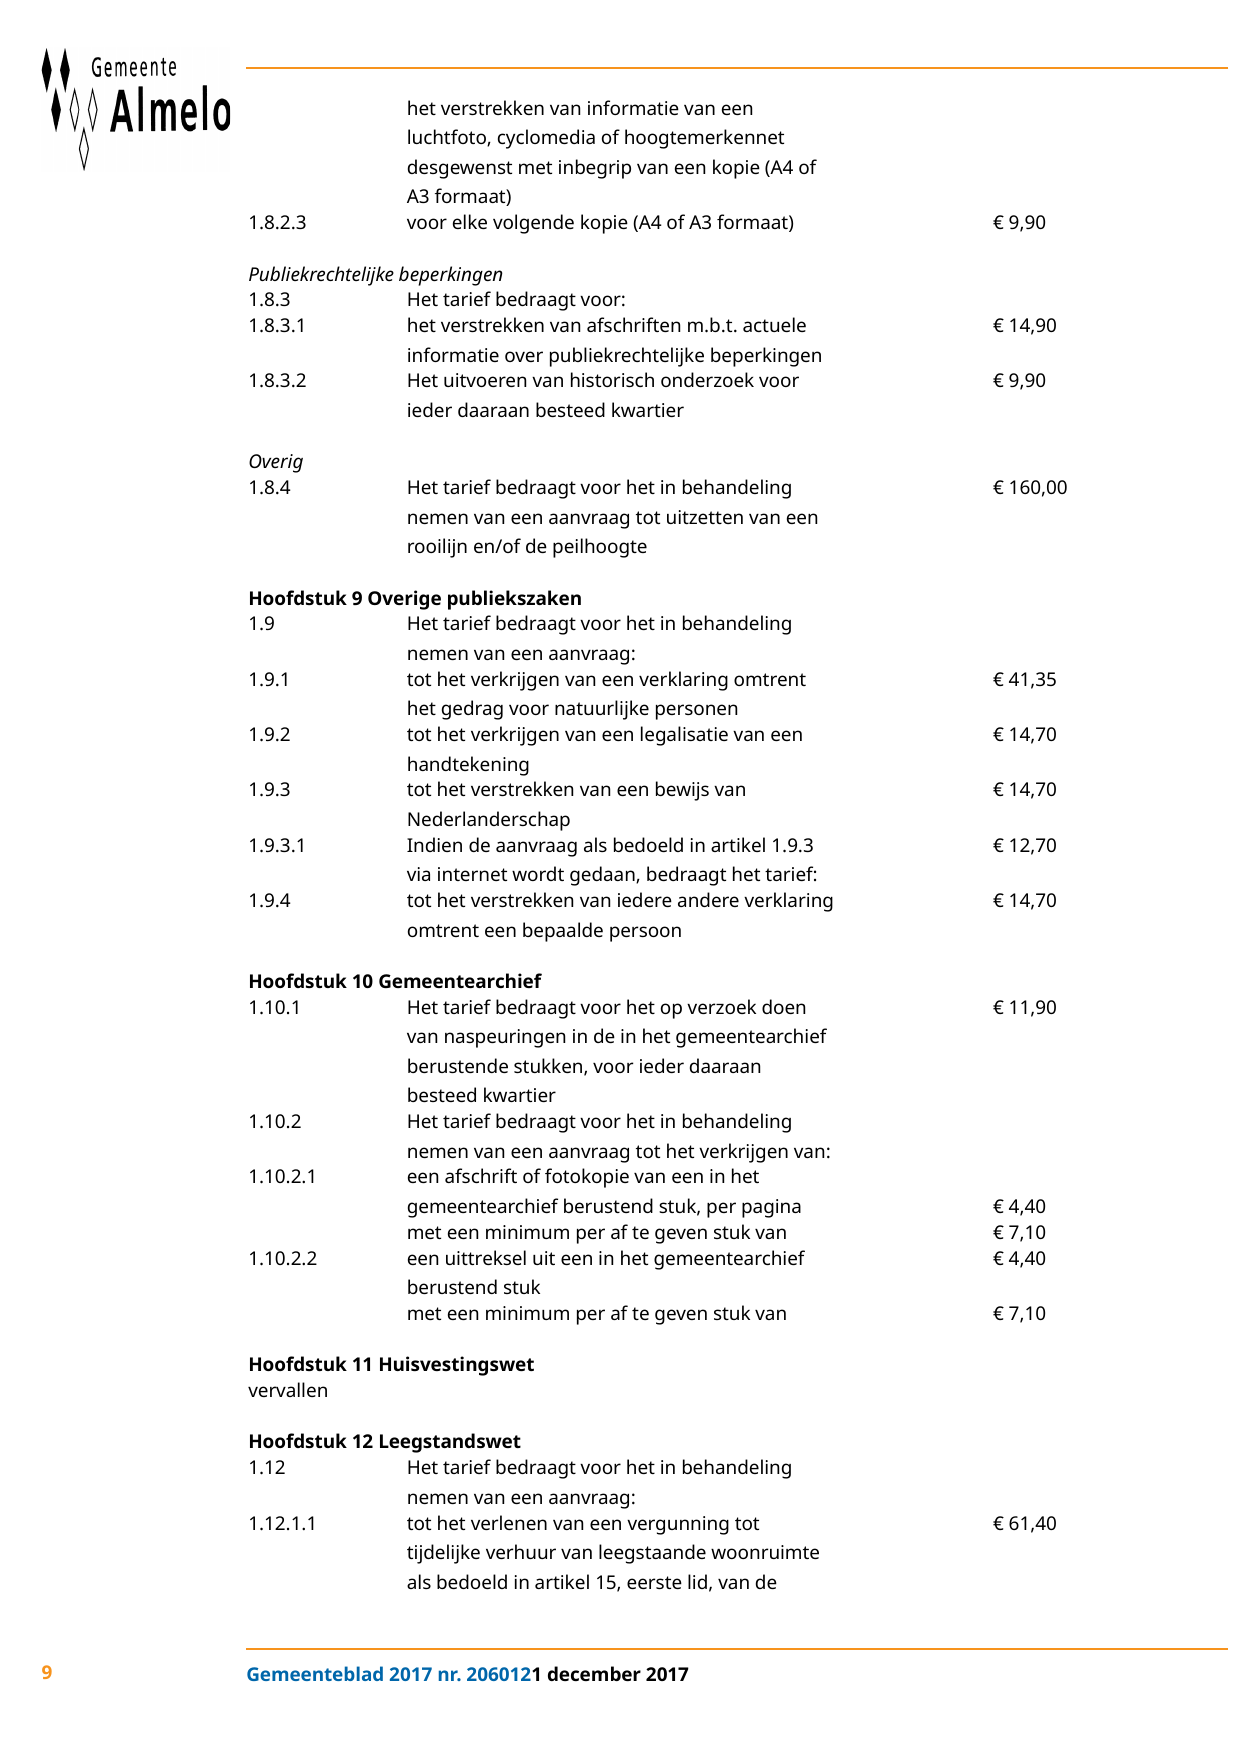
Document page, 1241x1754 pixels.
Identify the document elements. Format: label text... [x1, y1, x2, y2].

table_cell [834, 474, 993, 559]
table_cell 1.10.2.1 [248, 1164, 407, 1219]
table_cell 1.9.2 [248, 721, 407, 777]
table_cell tot het verkrijgen van een legalisatie van een handtekening [407, 721, 834, 777]
table_cell [834, 1429, 993, 1454]
table_cell € 7,10 [993, 1219, 1152, 1245]
table_cell tot het verstrekken van iedere andere verklaring omtrent een bepaalde persoon [407, 887, 834, 942]
table_cell Het tarief bedraagt voor het in behandeling nemen van een aanvraag: [407, 611, 834, 666]
table_cell [993, 1352, 1152, 1377]
table_cell Het tarief bedraagt voor het in behandeling nemen van een aanvraag tot uitzetten van een rooilijn en/of de peilhoogte [407, 474, 834, 559]
table_cell [993, 943, 1152, 968]
table_cell [993, 611, 1152, 666]
table_cell [993, 1403, 1152, 1429]
table_cell [993, 286, 1152, 312]
table_cell [834, 1219, 993, 1245]
table_cell € 14,70 [993, 721, 1152, 777]
table_cell [834, 1455, 993, 1510]
table_cell 1.8.2.3 [248, 209, 407, 235]
table_cell [834, 611, 993, 666]
table_cell [993, 95, 1152, 209]
table_cell [834, 209, 993, 235]
table_cell een uittreksel uit een in het gemeentearchief berustend stuk [407, 1245, 834, 1300]
table_cell [407, 559, 834, 585]
table_cell [248, 1326, 407, 1352]
table_cell met een minimum per af te geven stuk van [407, 1300, 834, 1326]
table_cell 1.9 [248, 611, 407, 666]
table_cell Het uitvoeren van historisch onderzoek voor ieder daaraan besteed kwartier [407, 368, 834, 423]
table_cell een afschrift of fotokopie van een in het gemeentearchief berustend stuk, per pagina [407, 1164, 834, 1219]
table_cell Indien de aanvraag als bedoeld in artikel 1.9.3 via internet wordt gedaan, bedraagt het tarief: [407, 832, 834, 887]
table_cell [248, 1219, 407, 1245]
table_cell [993, 1377, 1152, 1403]
table_cell tot het verlenen van een vergunning tot tijdelijke verhuur van leegstaande woonruimte als bedoeld in artikel 15, eerste lid, van de [407, 1510, 834, 1595]
table_cell [834, 559, 993, 585]
table_cell 1.10.2.2 [248, 1245, 407, 1300]
table_cell vervallen [248, 1377, 407, 1403]
table_cell € 14,90 [993, 312, 1152, 367]
table_cell met een minimum per af te geven stuk van [407, 1219, 834, 1245]
table_cell € 12,70 [993, 832, 1152, 887]
table_cell € 160,00 [993, 474, 1152, 559]
table_cell € 9,90 [993, 209, 1152, 235]
table_cell [993, 449, 1152, 474]
table_cell Hoofdstuk 9 Overige publiekszaken [248, 585, 834, 611]
table_cell [993, 1326, 1152, 1352]
table_cell [834, 368, 993, 423]
table_cell voor elke volgende kopie (A4 of A3 formaat) [407, 209, 834, 235]
table_cell [834, 423, 993, 448]
table_cell [834, 585, 993, 611]
table_cell [834, 95, 993, 209]
table_cell het verstrekken van afschriften m.b.t. actuele informatie over publiekrechtelijke beperkingen [407, 312, 834, 367]
table_cell [834, 1109, 993, 1164]
table_cell [834, 235, 993, 261]
table_cell 1.10.1 [248, 994, 407, 1108]
table_cell [248, 943, 407, 968]
table_cell € 7,10 [993, 1300, 1152, 1326]
table_cell [248, 1300, 407, 1326]
table_cell tot het verstrekken van een bewijs van Nederlanderschap [407, 777, 834, 832]
table_cell [834, 1352, 993, 1377]
table_cell € 9,90 [993, 368, 1152, 423]
table_cell [407, 1377, 834, 1403]
table_cell [993, 1429, 1152, 1454]
table_cell 1.9.3 [248, 777, 407, 832]
table_cell 1.8.3.2 [248, 368, 407, 423]
table_cell Overig [248, 449, 407, 474]
picture [41, 47, 231, 172]
table_cell [407, 943, 834, 968]
table_cell [834, 1510, 993, 1595]
table_cell [407, 1403, 834, 1429]
table_cell Het tarief bedraagt voor het in behandeling nemen van een aanvraag: [407, 1455, 834, 1510]
table_cell [993, 585, 1152, 611]
table_cell [834, 1245, 993, 1300]
table_cell [834, 943, 993, 968]
table_cell € 14,70 [993, 777, 1152, 832]
table_cell [407, 423, 834, 448]
table_cell [834, 887, 993, 942]
table_cell [248, 559, 407, 585]
table_cell [834, 1403, 993, 1429]
table_cell [993, 1455, 1152, 1510]
table_cell [834, 666, 993, 721]
table_cell [993, 261, 1152, 286]
table_cell 1.8.3.1 [248, 312, 407, 367]
table_cell [993, 1109, 1152, 1164]
table_cell [407, 235, 834, 261]
table_cell Hoofdstuk 12 Leegstandswet [248, 1429, 834, 1454]
table_cell [407, 1326, 834, 1352]
table_cell tot het verkrijgen van een verklaring omtrent het gedrag voor natuurlijke personen [407, 666, 834, 721]
table_cell 1.12 [248, 1455, 407, 1510]
table_cell [834, 449, 993, 474]
table_cell € 4,40 [993, 1164, 1152, 1219]
table_cell het verstrekken van informatie van een luchtfoto, cyclomedia of hoogtemerkennet desgewenst met inbegrip van een kopie (A4 of A3 formaat) [407, 95, 834, 209]
table_cell Het tarief bedraagt voor het op verzoek doen van naspeuringen in de in het gemeentearchief berustende stukken, voor ieder daaraan besteed kwartier [407, 994, 834, 1108]
table_cell [834, 1326, 993, 1352]
table_cell [248, 95, 407, 209]
table_cell [834, 1377, 993, 1403]
table_cell [993, 968, 1152, 994]
table_cell € 11,90 [993, 994, 1152, 1108]
table_cell Het tarief bedraagt voor: [407, 286, 834, 312]
table_cell [248, 1403, 407, 1429]
table_cell 1.12.1.1 [248, 1510, 407, 1595]
table_cell [834, 312, 993, 367]
table_cell Publiekrechtelijke beperkingen [248, 261, 834, 286]
table_cell [834, 721, 993, 777]
table_cell [993, 235, 1152, 261]
table_cell € 4,40 [993, 1245, 1152, 1300]
table_cell [834, 968, 993, 994]
table_cell [834, 777, 993, 832]
table_cell Hoofdstuk 11 Huisvestingswet [248, 1352, 834, 1377]
table_cell [834, 1300, 993, 1326]
table_cell Het tarief bedraagt voor het in behandeling nemen van een aanvraag tot het verkrijgen van: [407, 1109, 834, 1164]
table_cell 1.8.3 [248, 286, 407, 312]
table_cell [248, 423, 407, 448]
table_cell [834, 1164, 993, 1219]
table_cell [993, 423, 1152, 448]
table_cell 1.9.4 [248, 887, 407, 942]
table_cell [248, 235, 407, 261]
table_cell [407, 449, 834, 474]
table_cell € 41,35 [993, 666, 1152, 721]
table_cell [834, 832, 993, 887]
table_cell 1.9.1 [248, 666, 407, 721]
table_cell € 61,40 [993, 1510, 1152, 1595]
table_cell [834, 261, 993, 286]
table_cell 1.8.4 [248, 474, 407, 559]
table_cell Hoofdstuk 10 Gemeentearchief [248, 968, 834, 994]
table_cell 1.9.3.1 [248, 832, 407, 887]
table_cell 1.10.2 [248, 1109, 407, 1164]
table_cell [993, 559, 1152, 585]
table_cell [834, 994, 993, 1108]
table_cell € 14,70 [993, 887, 1152, 942]
table_cell [834, 286, 993, 312]
